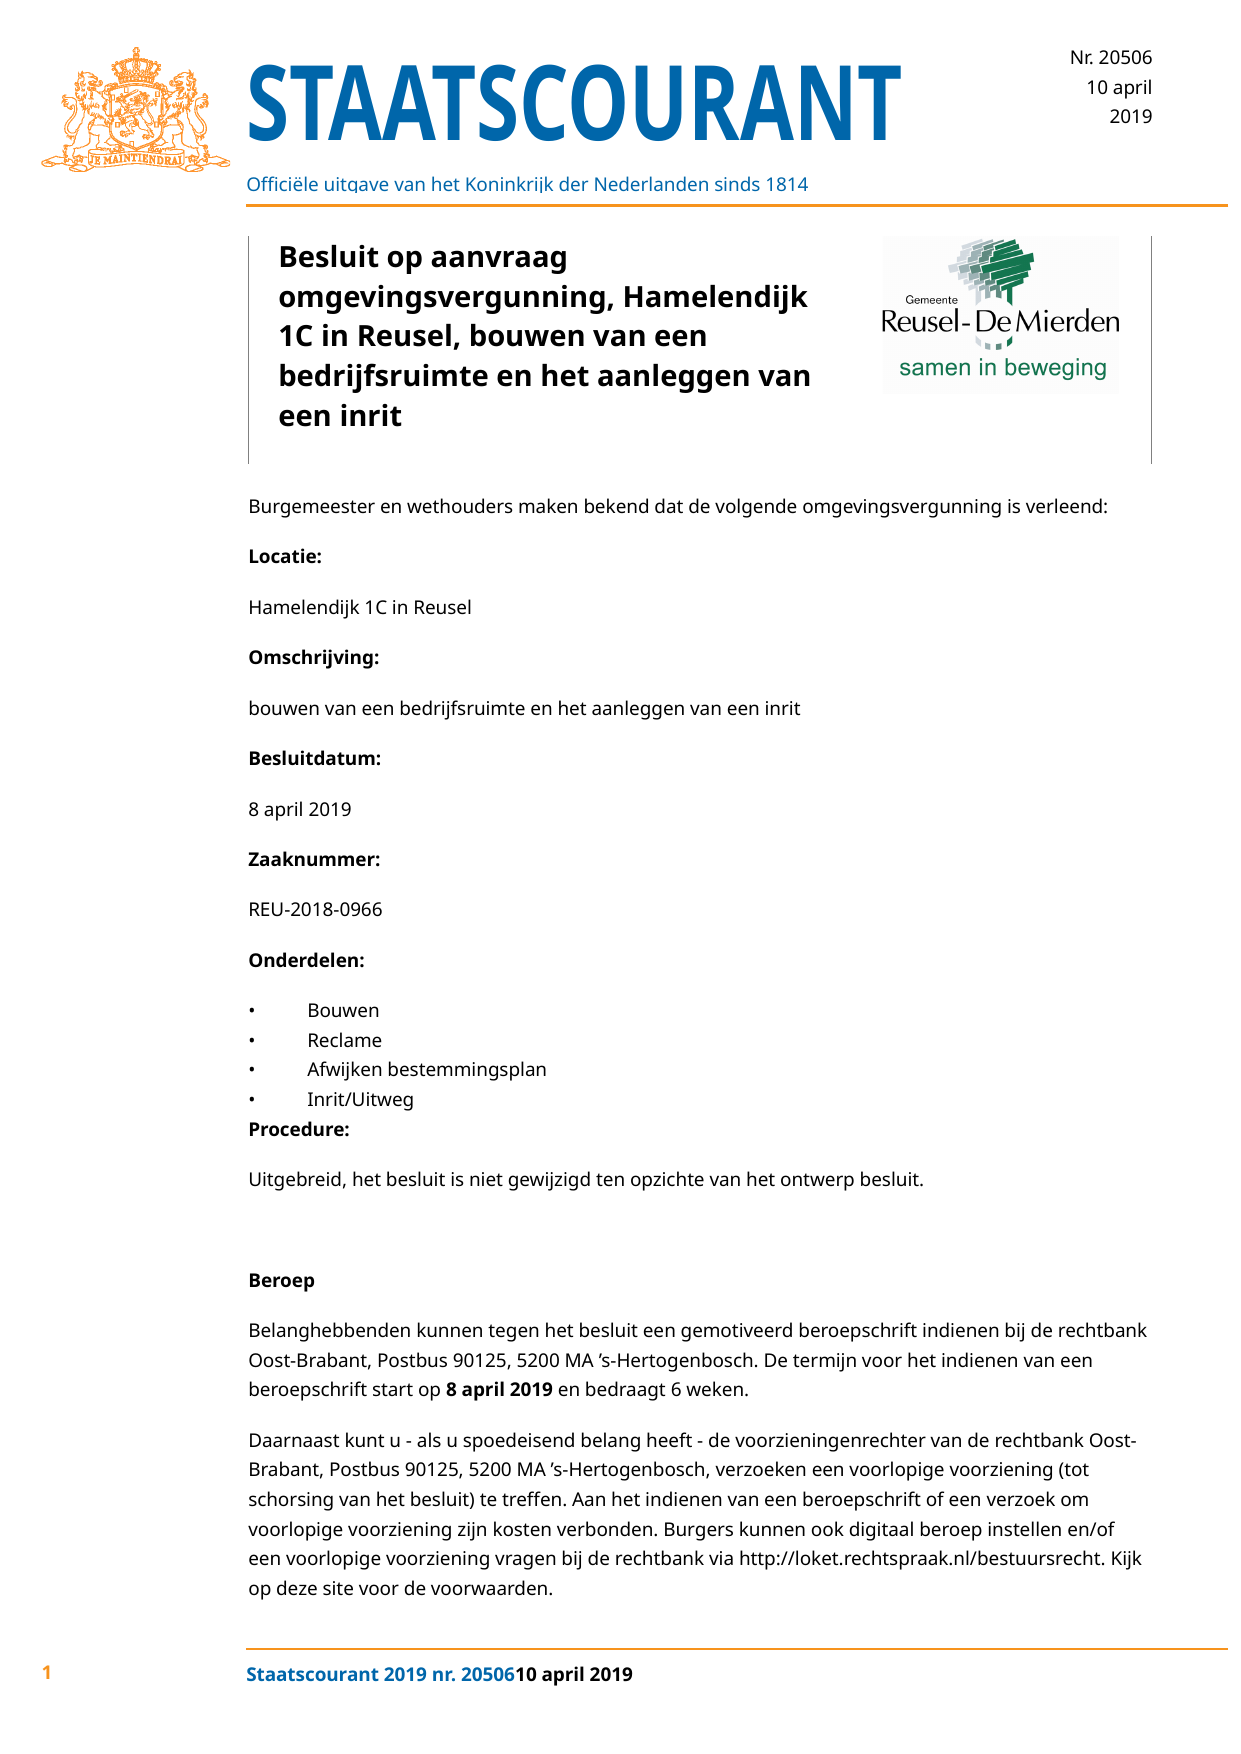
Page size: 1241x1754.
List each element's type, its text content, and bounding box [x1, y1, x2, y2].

text 8 april 2019 [248, 796, 1152, 822]
text Locatie: [248, 544, 1152, 569]
text REU-2018-0966 [248, 897, 1152, 922]
list Reclame [248, 1027, 1152, 1053]
text Uitgebreid, het besluit is niet gewijzigd ten opzichte van het ontwerp besluit. [248, 1166, 1152, 1192]
table_header Besluit op aanvraag omgevingsvergunning, Hamelendijk 1C in Reusel, bouwen van een bedrijfsruimte en het aanleggen van een inrit [249, 236, 850, 464]
text Burgemeester en wethouders maken bekend dat de volgende omgevingsvergunning is verleend: [248, 493, 1152, 519]
text Beroep [248, 1267, 1152, 1293]
text Zaaknummer: [248, 846, 1152, 872]
text Besluitdatum: [248, 745, 1152, 771]
text Onderdelen: [248, 947, 1152, 973]
picture [882, 236, 1119, 394]
picture [41, 47, 231, 172]
text Daarnaast kunt u - als u spoedeisend belang heeft - de voorzieningenrechter van de rechtbank Oost-Brabant, Postbus 90125, 5200 MA ’s-Hertogenbosch, verzoeken een voorlopige voorziening (tot schorsing van het besluit) te treffen. Aan het indienen van een beroepschrift of een verzoek om voorlopige voorziening zijn kosten verbonden. Burgers kunnen ook digitaal beroep instellen en/of een voorlopige voorziening vragen bij de rechtbank via http://loket.rechtspraak.nl/bestuursrecht. Kijk op deze site voor de voorwaarden. [248, 1427, 1152, 1601]
text bouwen van een bedrijfsruimte en het aanleggen van een inrit [248, 695, 1152, 721]
list Bouwen [248, 997, 1152, 1023]
table_header [850, 236, 1151, 464]
text Omschrijving: [248, 644, 1152, 670]
list Afwijken bestemmingsplan [248, 1057, 1152, 1082]
list Inrit/Uitweg [248, 1086, 1152, 1112]
text Belanghebbenden kunnen tegen het besluit een gemotiveerd beroepschrift indienen bij de rechtbank Oost-Brabant, Postbus 90125, 5200 MA ’s-Hertogenbosch. De termijn voor het indienen van een beroepschrift start op 8 april 2019 en bedraagt 6 weken. [248, 1317, 1152, 1402]
text Procedure: [248, 1116, 1152, 1142]
text Hamelendijk 1C in Reusel [248, 594, 1152, 620]
